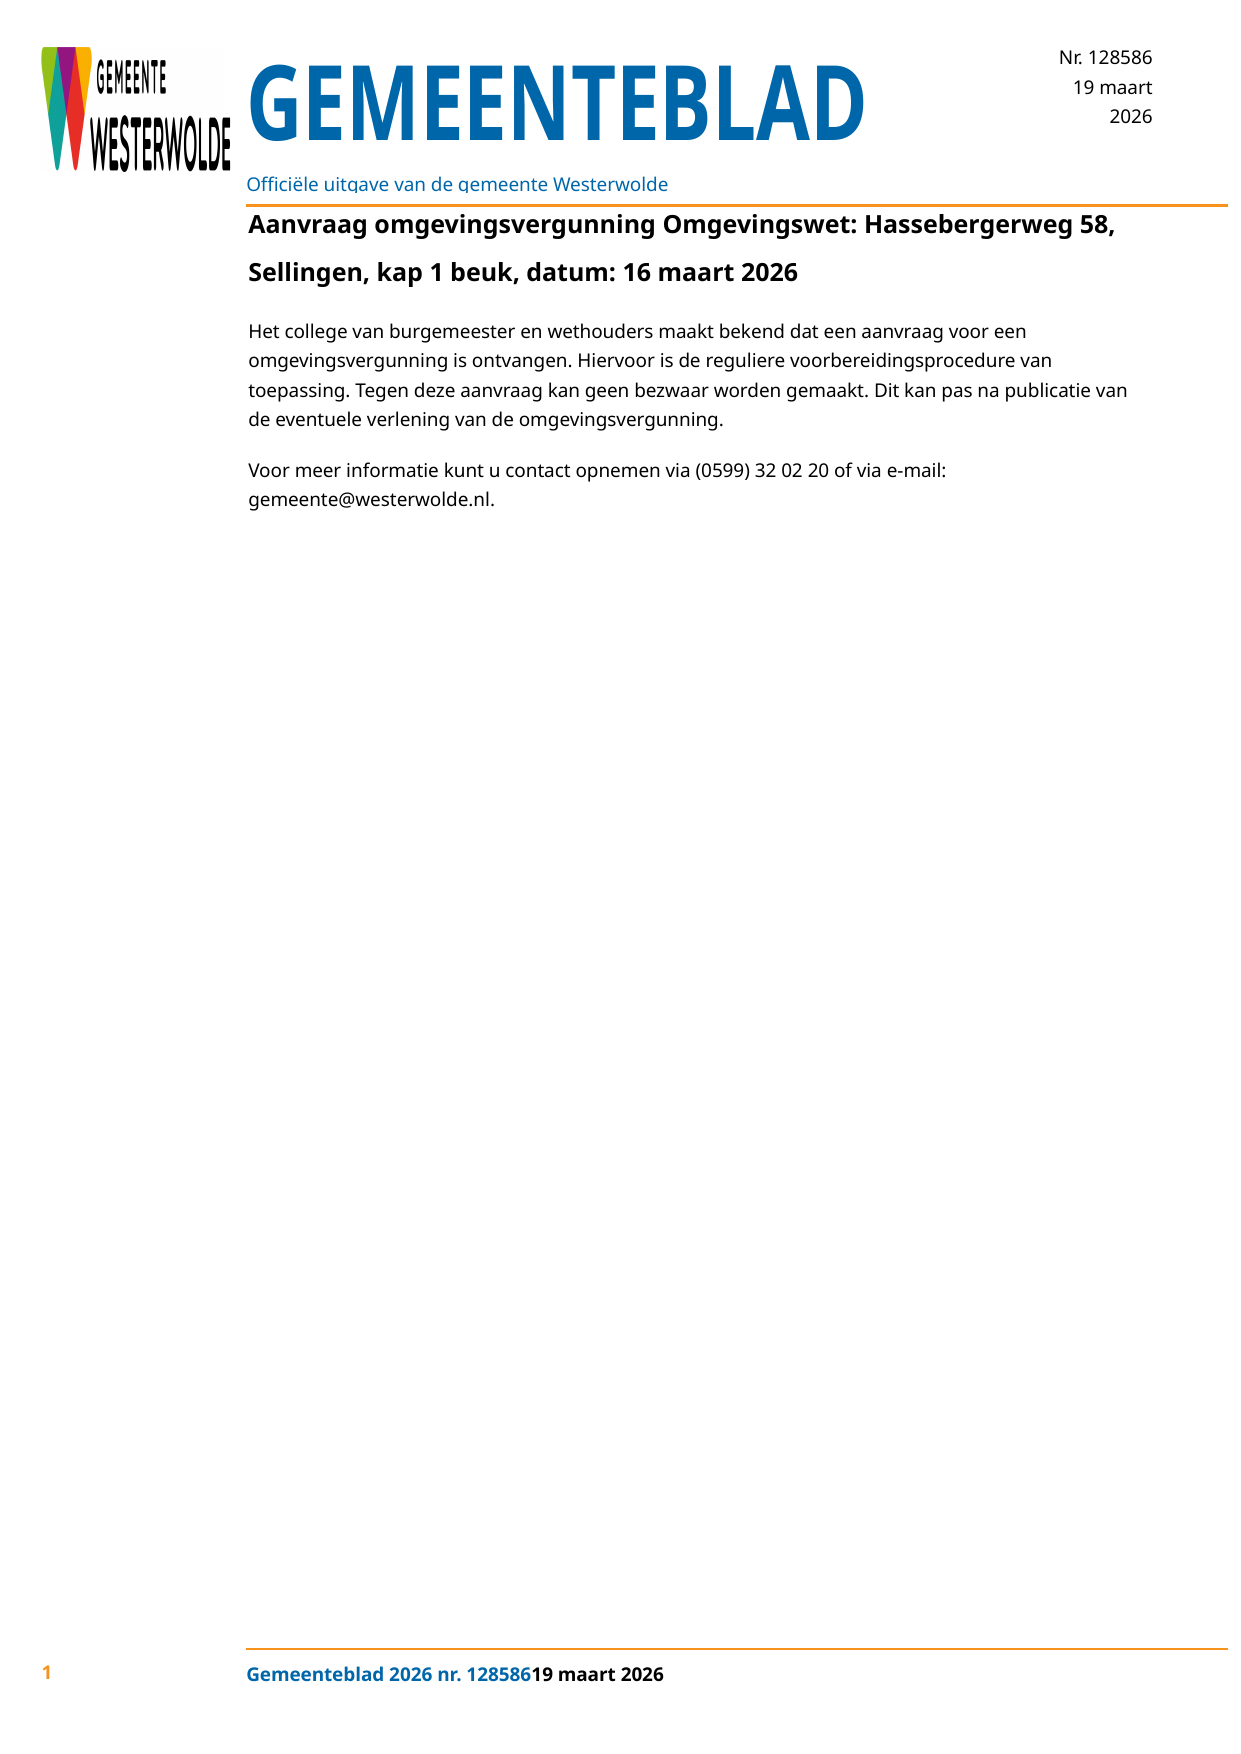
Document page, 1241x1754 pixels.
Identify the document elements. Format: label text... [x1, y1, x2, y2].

text Voor meer informatie kunt u contact opnemen via (0599) 32 02 20 of via e-mail: gemeente@westerwolde.nl. [248, 457, 1152, 512]
text Aanvraag omgevingsvergunning Omgevingswet: Hassebergerweg 58, Sellingen, kap 1 beuk, datum: 16 maart 2026 [248, 207, 1152, 288]
text Het college van burgemeester en wethouders maakt bekend dat een aanvraag voor een omgevingsvergunning is ontvangen. Hiervoor is de reguliere voorbereidingsprocedure van toepassing. Tegen deze aanvraag kan geen bezwaar worden gemaakt. Dit kan pas na publicatie van de eventuele verlening van de omgevingsvergunning. [248, 318, 1152, 432]
picture [41, 47, 231, 172]
